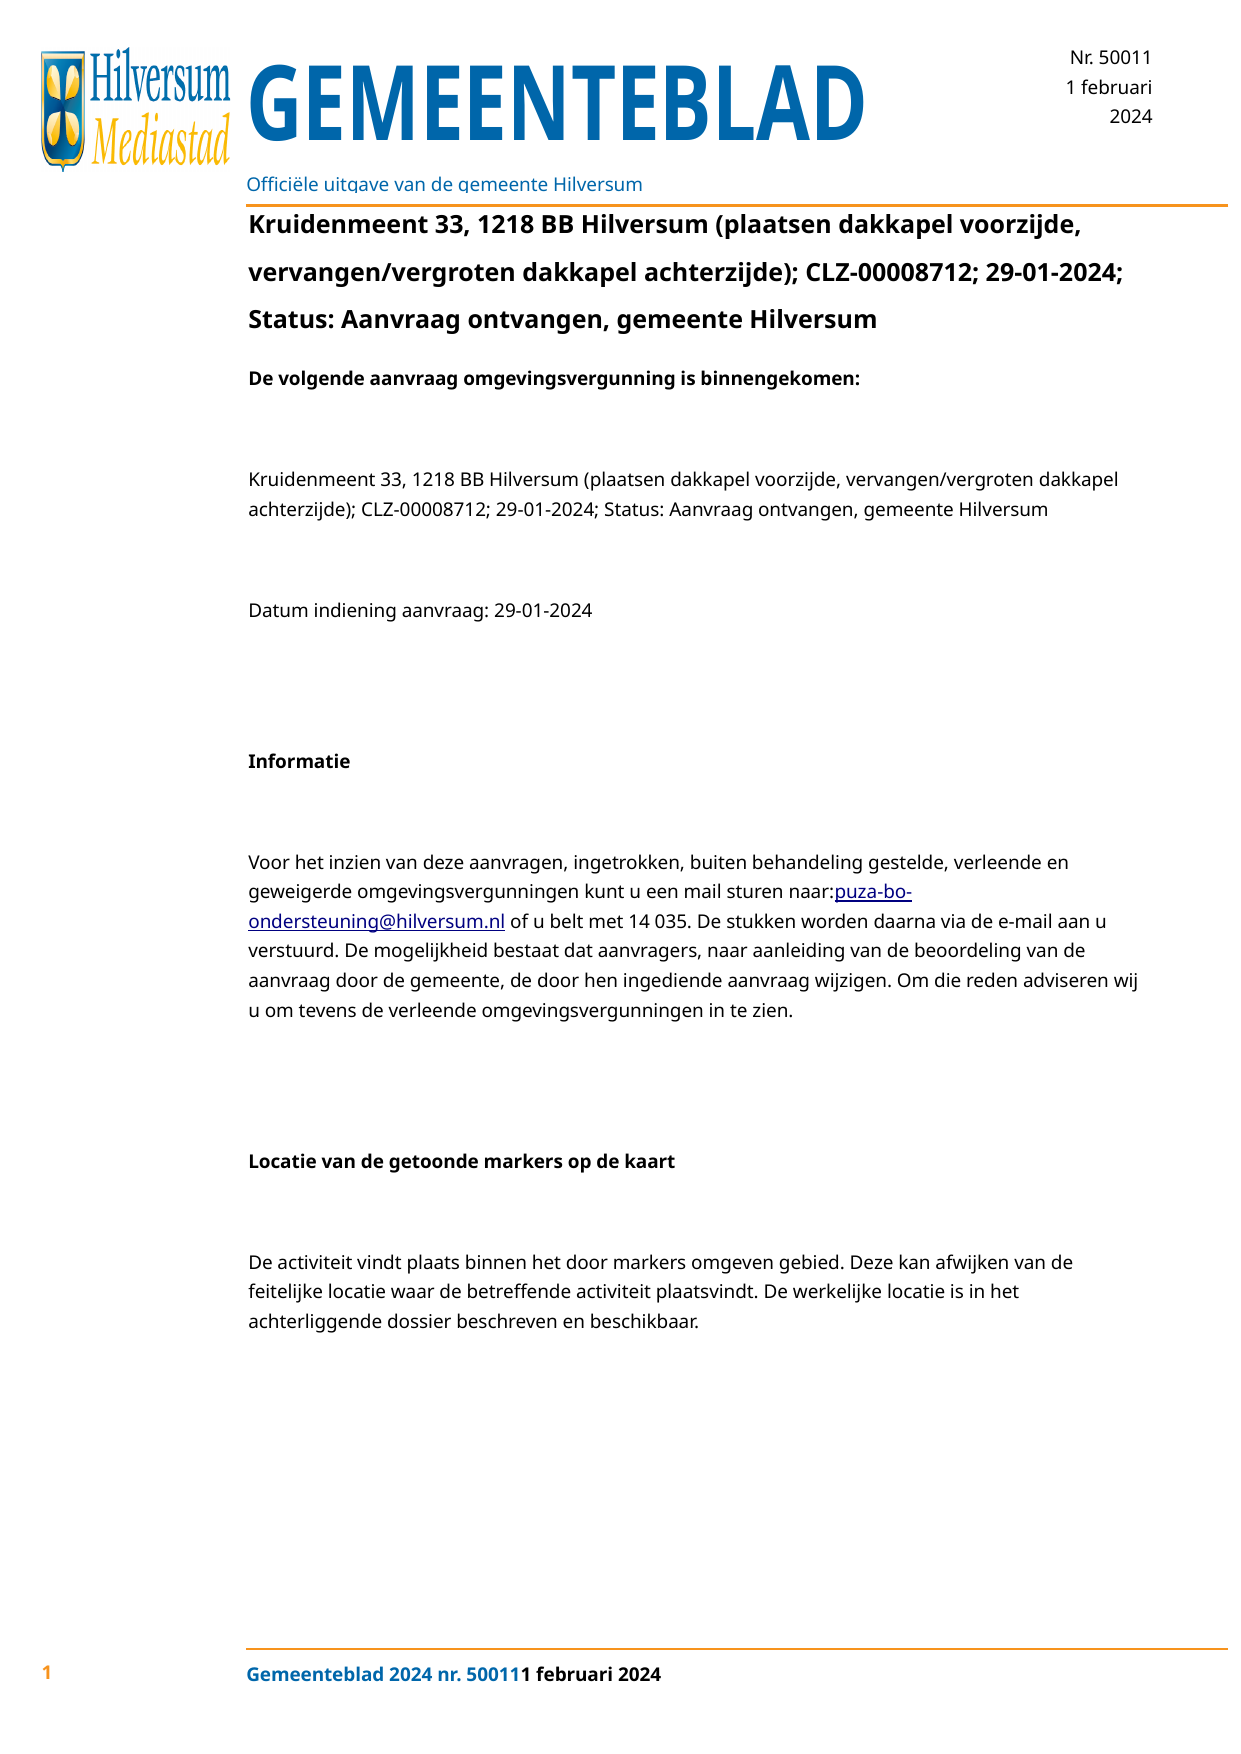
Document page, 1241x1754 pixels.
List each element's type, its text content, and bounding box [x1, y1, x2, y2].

text Kruidenmeent 33, 1218 BB Hilversum (plaatsen dakkapel voorzijde, vervangen/vergroten dakkapel achterzijde); CLZ-00008712; 29-01-2024; Status: Aanvraag ontvangen, gemeente Hilversum [248, 207, 1152, 336]
picture [41, 47, 231, 172]
text Voor het inzien van deze aanvragen, ingetrokken, buiten behandeling gestelde, verleende en geweigerde omgevingsvergunningen kunt u een mail sturen naar:puza-bo-ondersteuning@hilversum.nl of u belt met 14 035. De stukken worden daarna via de e-mail aan u verstuurd. De mogelijkheid bestaat dat aanvragers, naar aanleiding van de beoordeling van de aanvraag door de gemeente, de door hen ingediende aanvraag wijzigen. Om die reden adviseren wij u om tevens de verleende omgevingsvergunningen in te zien. [248, 849, 1152, 1022]
text De volgende aanvraag omgevingsvergunning is binnengekomen: [248, 366, 1152, 391]
text De activiteit vindt plaats binnen het door markers omgeven gebied. Deze kan afwijken van de feitelijke locatie waar de betreffende activiteit plaatsvindt. De werkelijke locatie is in het achterliggende dossier beschreven en beschikbaar. [248, 1249, 1152, 1334]
text Locatie van de getoonde markers op de kaart [248, 1148, 1152, 1174]
text Informatie [248, 748, 1152, 774]
text Kruidenmeent 33, 1218 BB Hilversum (plaatsen dakkapel voorzijde, vervangen/vergroten dakkapel achterzijde); CLZ-00008712; 29-01-2024; Status: Aanvraag ontvangen, gemeente Hilversum [248, 466, 1152, 522]
text Datum indiening aanvraag: 29-01-2024 [248, 597, 1152, 622]
